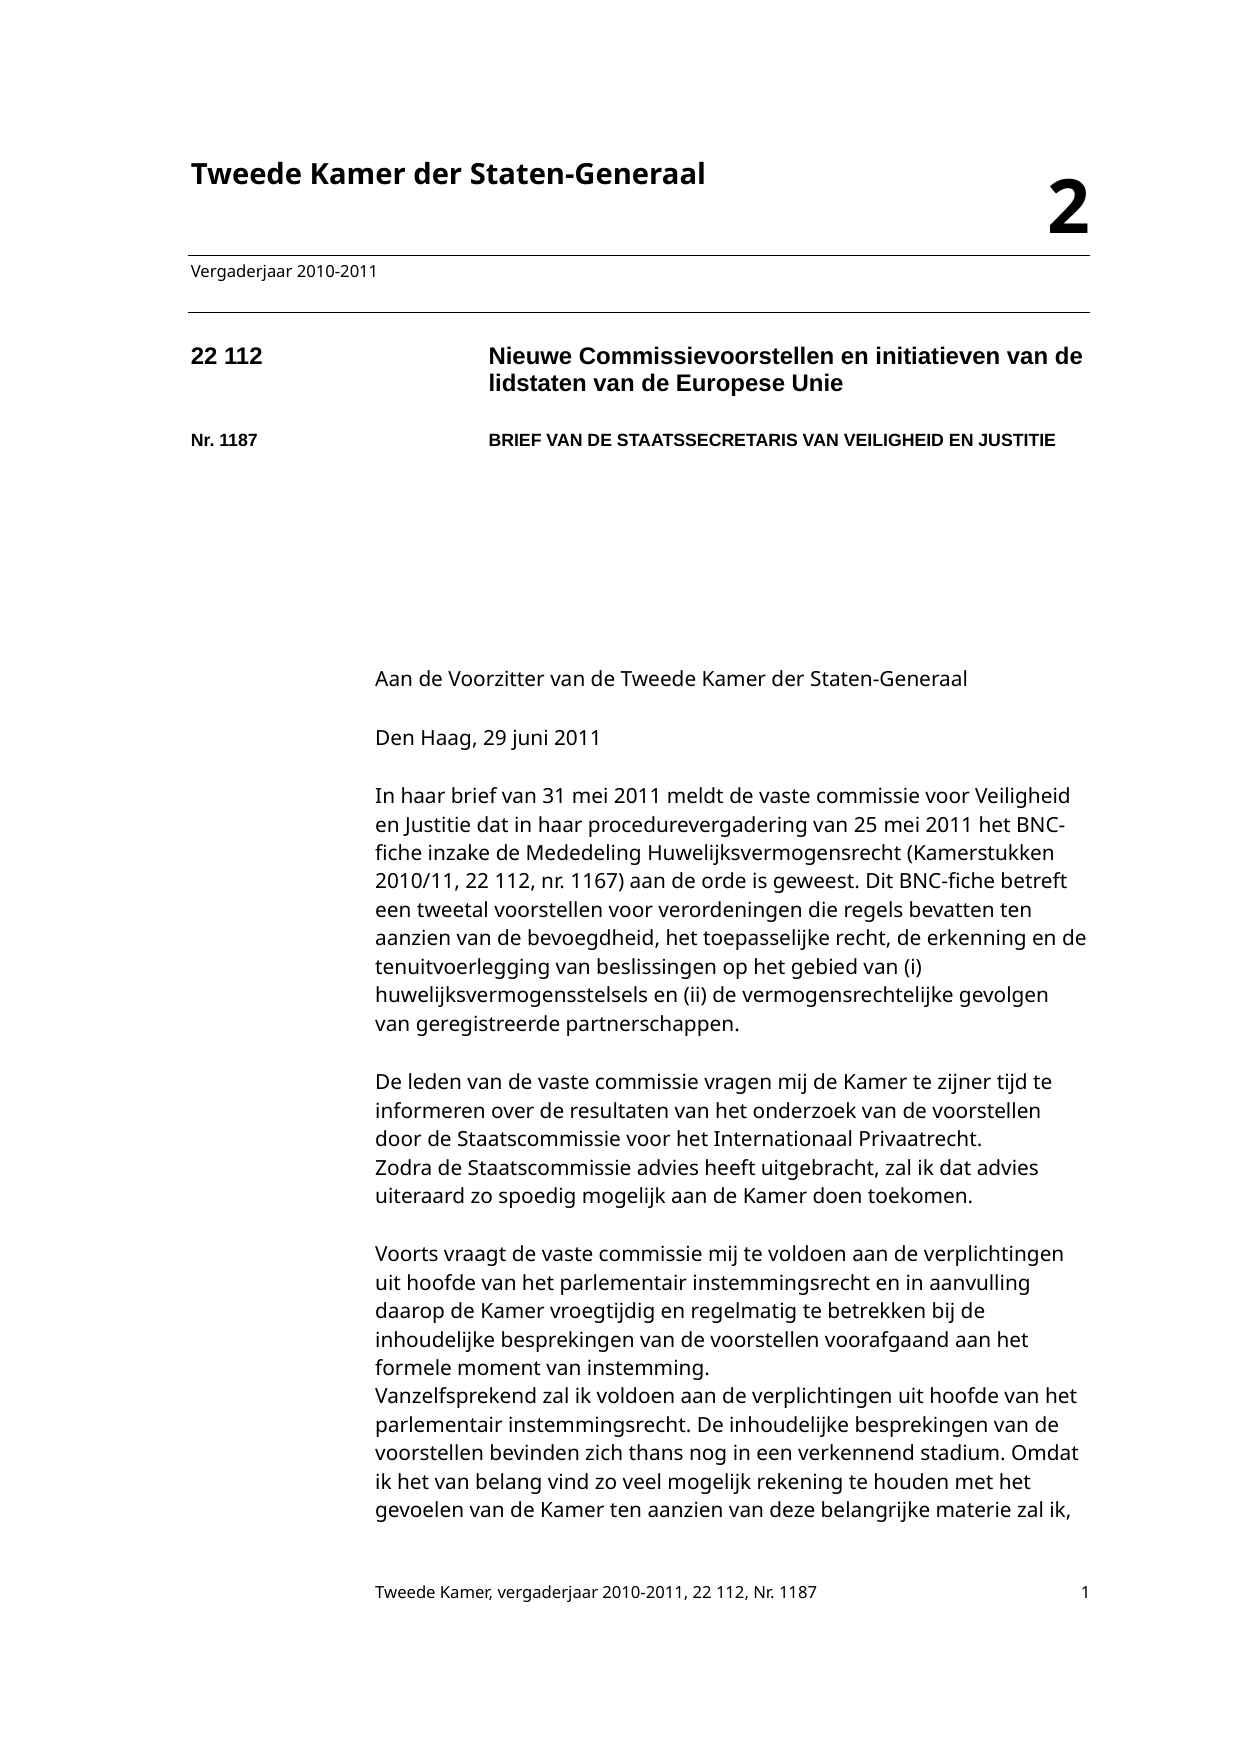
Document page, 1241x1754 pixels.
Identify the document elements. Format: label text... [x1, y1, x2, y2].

text Vanzelfsprekend zal ik voldoen aan de verplichtingen uit hoofde van het parlementair instemmingsrecht. De inhoudelijke besprekingen van de voorstellen bevinden zich thans nog in een verkennend stadium. Omdat ik het van belang vind zo veel mogelijk rekening te houden met het gevoelen van de Kamer ten aanzien van deze belangrijke materie zal ik, [375, 1382, 1090, 1524]
table_cell [188, 313, 485, 339]
table_cell [485, 256, 1090, 312]
table_cell Vergaderjaar 2010-2011 [188, 256, 485, 312]
table_cell 22 112 [188, 339, 485, 427]
table_header 2 [910, 150, 1090, 255]
text Aan de Voorzitter van de Tweede Kamer der Staten-Generaal [375, 664, 1090, 693]
text Den Haag, 29 juni 2011 [375, 723, 1090, 751]
table_cell Nr. 1187 [188, 427, 485, 546]
text Zodra de Staatscommissie advies heeft uitgebracht, zal ik dat advies uiteraard zo spoedig mogelijk aan de Kamer doen toekomen. [375, 1153, 1090, 1209]
table_cell [485, 313, 1090, 339]
text In haar brief van 31 mei 2011 meldt de vaste commissie voor Veiligheid en Justitie dat in haar procedurevergadering van 25 mei 2011 het BNC-fiche inzake de Mededeling Huwelijksvermogensrecht (Kamerstukken 2010/11, 22 112, nr. 1167) aan de orde is geweest. Dit BNC-fiche betreft een tweetal voorstellen voor verordeningen die regels bevatten ten aanzien van de bevoegdheid, het toepasselijke recht, de erkenning en de tenuitvoerlegging van beslissingen op het gebied van (i) huwelijksvermogensstelsels en (ii) de vermogensrechtelijke gevolgen van geregistreerde partnerschappen. [375, 781, 1090, 1037]
table_cell Nieuwe Commissievoorstellen en initiatieven van de lidstaten van de Europese Unie [485, 339, 1090, 427]
text De leden van de vaste commissie vragen mij de Kamer te zijner tijd te informeren over de resultaten van het onderzoek van de voorstellen door de Staatscommissie voor het Internationaal Privaatrecht. [375, 1067, 1090, 1153]
text Voorts vraagt de vaste commissie mij te voldoen aan de verplichtingen uit hoofde van het parlementair instemmingsrecht en in aanvulling daarop de Kamer vroegtijdig en regelmatig te betrekken bij de inhoudelijke besprekingen van de voorstellen voorafgaand aan het formele moment van instemming. [375, 1239, 1090, 1382]
table_cell BRIEF VAN DE STAATSSECRETARIS VAN VEILIGHEID EN JUSTITIE [485, 427, 1090, 546]
table_header Tweede Kamer der Staten-Generaal [188, 150, 909, 255]
